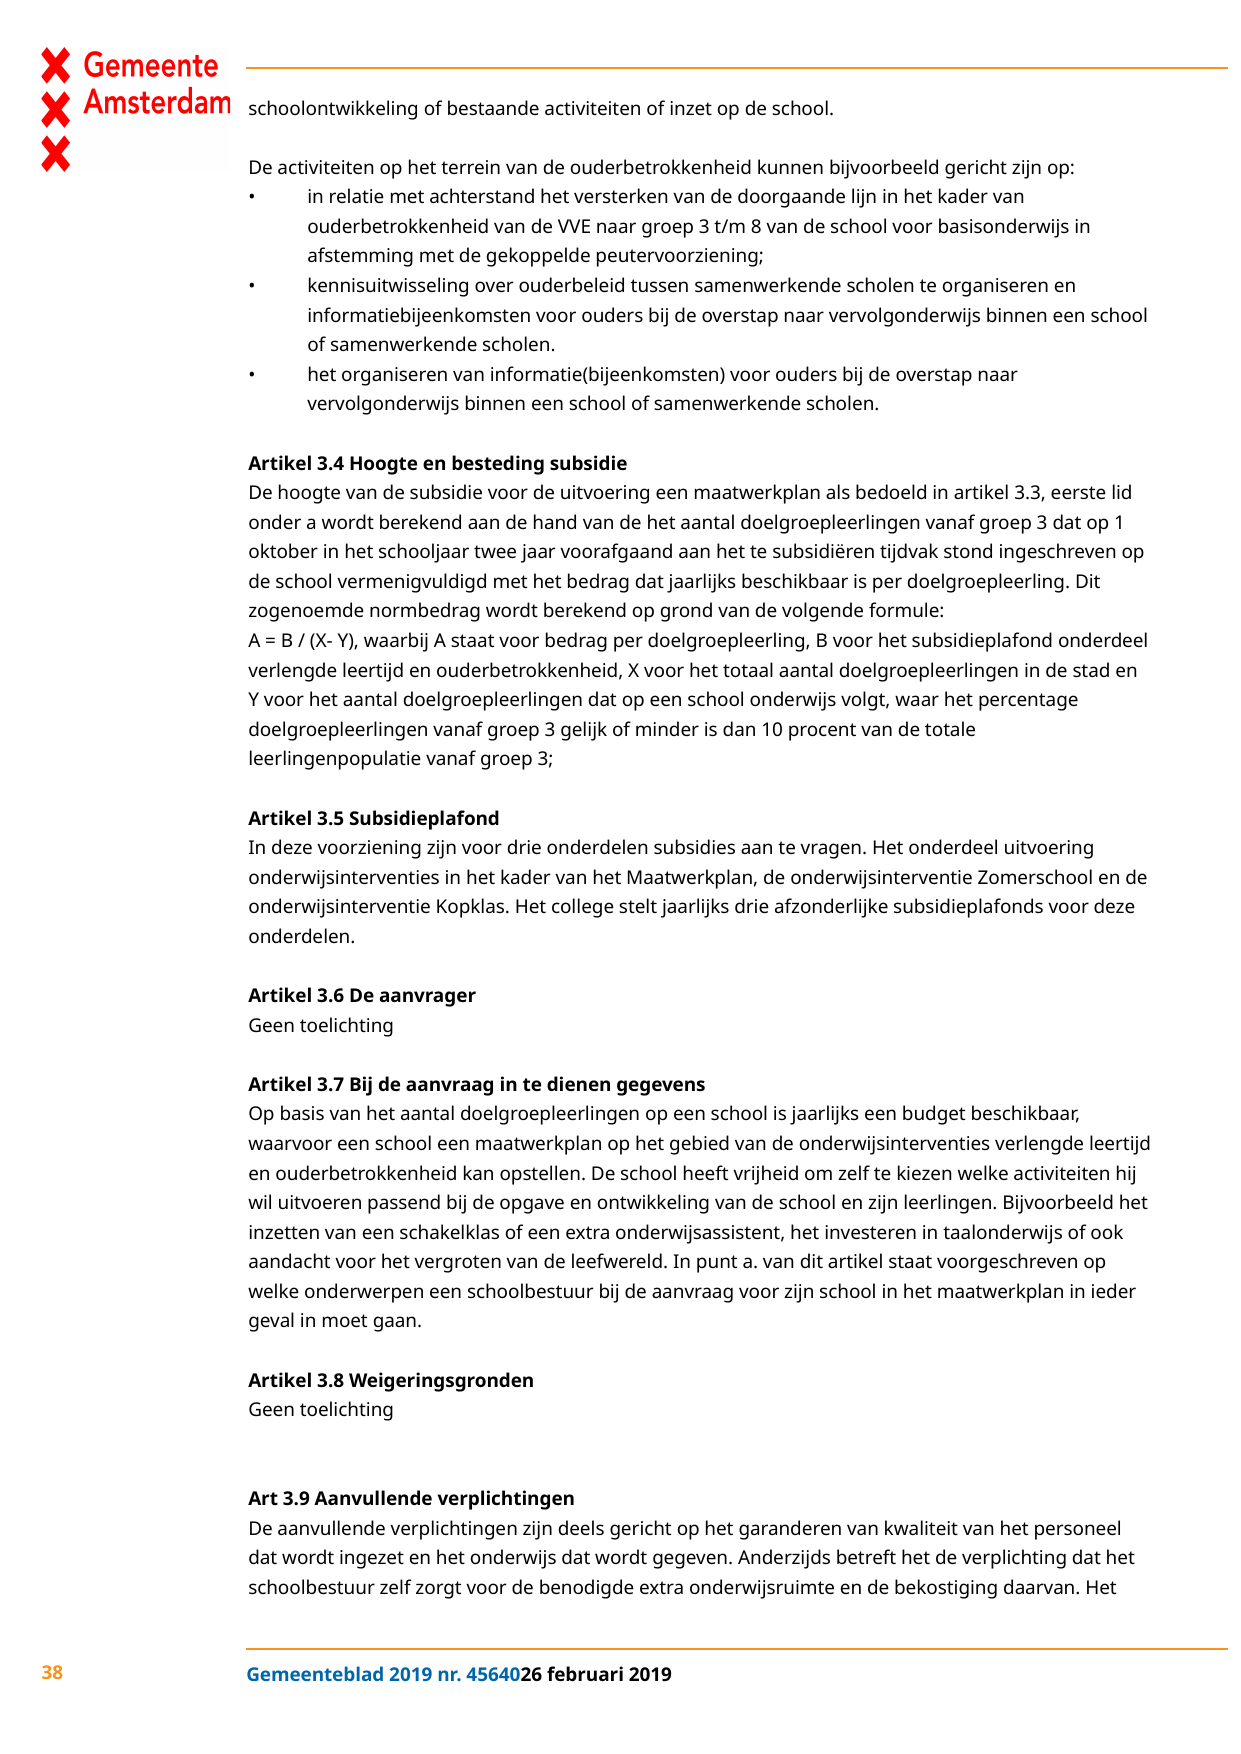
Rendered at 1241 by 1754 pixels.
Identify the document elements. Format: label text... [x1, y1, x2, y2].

list het organiseren van informatie(bijeenkomsten) voor ouders bij de overstap naar vervolgonderwijs binnen een school of samenwerkende scholen. [248, 361, 1152, 416]
text Artikel 3.5 Subsidieplafond [248, 805, 1152, 831]
text Artikel 3.4 Hoogte en besteding subsidie [248, 450, 1152, 476]
text De activiteiten op het terrein van de ouderbetrokkenheid kunnen bijvoorbeeld gericht zijn op: [248, 154, 1152, 180]
text Artikel 3.7 Bij de aanvraag in te dienen gegevens [248, 1071, 1152, 1097]
text De hoogte van de subsidie voor de uitvoering een maatwerkplan als bedoeld in artikel 3.3, eerste lid onder a wordt berekend aan de hand van de het aantal doelgroepleerlingen vanaf groep 3 dat op 1 oktober in het schooljaar twee jaar voorafgaand aan het te subsidiëren tijdvak stond ingeschreven op de school vermenigvuldigd met het bedrag dat jaarlijks beschikbaar is per doelgroepleerling. Dit zogenoemde normbedrag wordt berekend op grond van de volgende formule: [248, 479, 1152, 623]
text Geen toelichting [248, 1396, 1152, 1422]
text Artikel 3.8 Weigeringsgronden [248, 1367, 1152, 1393]
list kennisuitwisseling over ouderbeleid tussen samenwerkende scholen te organiseren en informatiebijeenkomsten voor ouders bij de overstap naar vervolgonderwijs binnen een school of samenwerkende scholen. [248, 272, 1152, 357]
list in relatie met achterstand het versterken van de doorgaande lijn in het kader van ouderbetrokkenheid van de VVE naar groep 3 t/m 8 van de school voor basisonderwijs in afstemming met de gekoppelde peutervoorziening; [248, 183, 1152, 268]
text Artikel 3.6 De aanvrager [248, 982, 1152, 1008]
text schoolontwikkeling of bestaande activiteiten of inzet op de school. [248, 95, 1152, 121]
text In deze voorziening zijn voor drie onderdelen subsidies aan te vragen. Het onderdeel uitvoering onderwijsinterventies in het kader van het Maatwerkplan, de onderwijsinterventie Zomerschool en de onderwijsinterventie Kopklas. Het college stelt jaarlijks drie afzonderlijke subsidieplafonds voor deze onderdelen. [248, 834, 1152, 949]
text Art 3.9 Aanvullende verplichtingen [248, 1485, 1152, 1511]
text Geen toelichting [248, 1012, 1152, 1038]
text A = B / (X- Y), waarbij A staat voor bedrag per doelgroepleerling, B voor het subsidieplafond onderdeel verlengde leertijd en ouderbetrokkenheid, X voor het totaal aantal doelgroepleerlingen in de stad en Y voor het aantal doelgroepleerlingen dat op een school onderwijs volgt, waar het percentage doelgroepleerlingen vanaf groep 3 gelijk of minder is dan 10 procent van de totale leerlingenpopulatie vanaf groep 3; [248, 627, 1152, 771]
text Op basis van het aantal doelgroepleerlingen op een school is jaarlijks een budget beschikbaar, waarvoor een school een maatwerkplan op het gebied van de onderwijsinterventies verlengde leertijd en ouderbetrokkenheid kan opstellen. De school heeft vrijheid om zelf te kiezen welke activiteiten hij wil uitvoeren passend bij de opgave en ontwikkeling van de school en zijn leerlingen. Bijvoorbeeld het inzetten van een schakelklas of een extra onderwijsassistent, het investeren in taalonderwijs of ook aandacht voor het vergroten van de leefwereld. In punt a. van dit artikel staat voorgeschreven op welke onderwerpen een schoolbestuur bij de aanvraag voor zijn school in het maatwerkplan in ieder geval in moet gaan. [248, 1101, 1152, 1333]
picture [41, 47, 231, 172]
text De aanvullende verplichtingen zijn deels gericht op het garanderen van kwaliteit van het personeel dat wordt ingezet en het onderwijs dat wordt gegeven. Anderzijds betreft het de verplichting dat het schoolbestuur zelf zorgt voor de benodigde extra onderwijsruimte en de bekostiging daarvan. Het [248, 1515, 1152, 1600]
